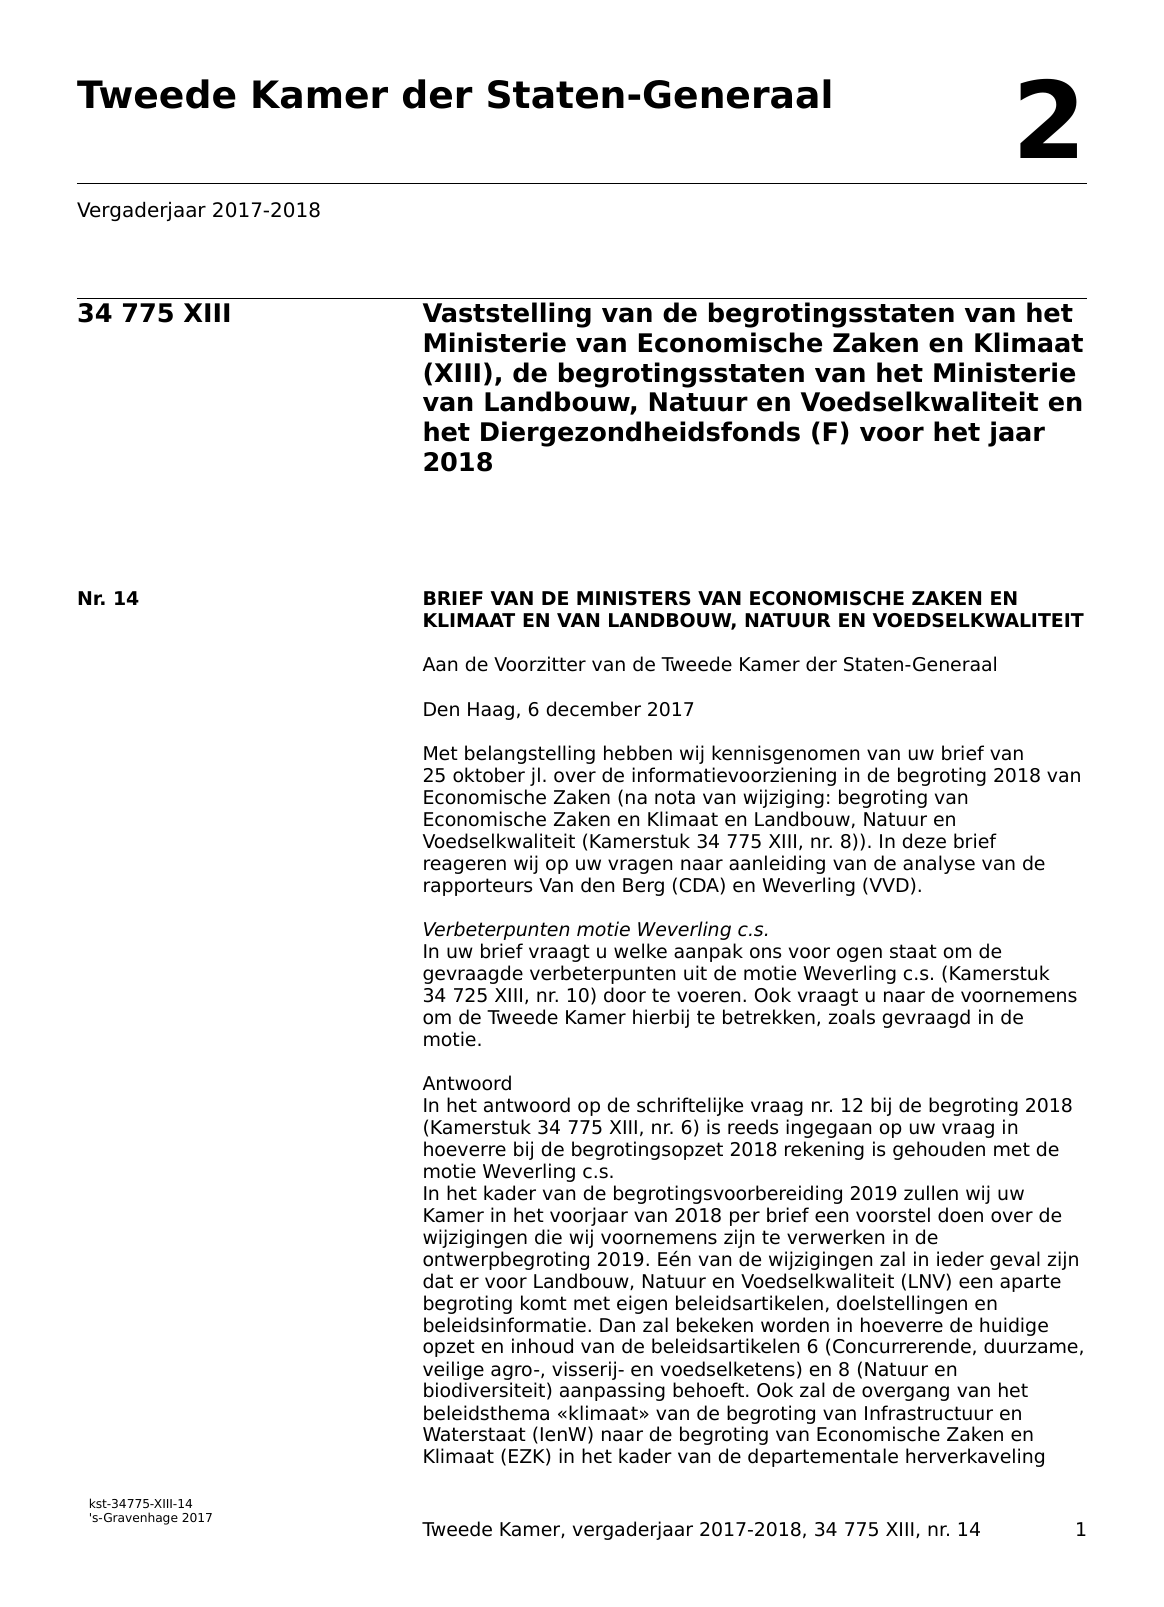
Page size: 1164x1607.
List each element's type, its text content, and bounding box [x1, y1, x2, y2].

table_cell Vergaderjaar 2017-2018 [77, 184, 1087, 298]
text Aan de Voorzitter van de Tweede Kamer der Staten-Generaal [422, 654, 1087, 676]
subtitle Nr. 14 BRIEF VAN DE MINISTERS VAN ECONOMISCHE ZAKEN EN KLIMAAT EN VAN LANDBOUW, NATUUR EN VOEDSELKWALITEIT [77, 588, 1087, 632]
text In het kader van de begrotingsvoorbereiding 2019 zullen wij uw Kamer in het voorjaar van 2018 per brief een voorstel doen over de wijzigingen die wij voornemens zijn te verwerken in de ontwerpbegroting 2019. Eén van de wijzigingen zal in ieder geval zijn dat er voor Landbouw, Natuur en Voedselkwaliteit (LNV) een aparte begroting komt met eigen beleidsartikelen, doelstellingen en beleidsinformatie. Dan zal bekeken worden in hoeverre de huidige opzet en inhoud van de beleidsartikelen 6 (Concurrerende, duurzame, veilige agro-, visserij- en voedselketens) en 8 (Natuur en biodiversiteit) aanpassing behoeft. Ook zal de overgang van het beleidsthema «klimaat» van de begroting van Infrastructuur en Waterstaat (IenW) naar de begroting van Economische Zaken en Klimaat (EZK) in het kader van de departementale herverkaveling [422, 1183, 1087, 1468]
text 's-Gravenhage 2017 [88, 1511, 323, 1525]
text Den Haag, 6 december 2017 [422, 698, 1087, 720]
text Met belangstelling hebben wij kennisgenomen van uw brief van 25 oktober jl. over de informatievoorziening in de begroting 2018 van Economische Zaken (na nota van wijziging: begroting van Economische Zaken en Klimaat en Landbouw, Natuur en Voedselkwaliteit (Kamerstuk 34 775 XIII, nr. 8)). In deze brief reageren wij op uw vragen naar aanleiding van de analyse van de rapporteurs Van den Berg (CDA) en Weverling (VVD). [422, 743, 1087, 896]
text In uw brief vraagt u welke aanpak ons voor ogen staat om de gevraagde verbeterpunten uit de motie Weverling c.s. (Kamerstuk 34 725 XIII, nr. 10) door te voeren. Ook vraagt u naar de voornemens om de Tweede Kamer hierbij te betrekken, zoals gevraagd in de motie. [422, 941, 1087, 1051]
text Antwoord [422, 1073, 1087, 1095]
text In het antwoord op de schriftelijke vraag nr. 12 bij de begroting 2018 (Kamerstuk 34 775 XIII, nr. 6) is reeds ingegaan op uw vraag in hoeverre bij de begrotingsopzet 2018 rekening is gehouden met de motie Weverling c.s. [422, 1095, 1087, 1183]
text Verbeterpunten motie Weverling c.s. [422, 919, 1087, 941]
subtitle 34 775 XIII Vaststelling van de begrotingsstaten van het Ministerie van Economische Zaken en Klimaat (XIII), de begrotingsstaten van het Ministerie van Landbouw, Natuur en Voedselkwaliteit en het Diergezondheidsfonds (F) voor het jaar 2018 [77, 299, 1087, 477]
table_header 2 [886, 59, 1087, 183]
text kst-34775-XIII-14 [88, 1497, 323, 1511]
table_header Tweede Kamer der Staten-Generaal [77, 59, 886, 183]
